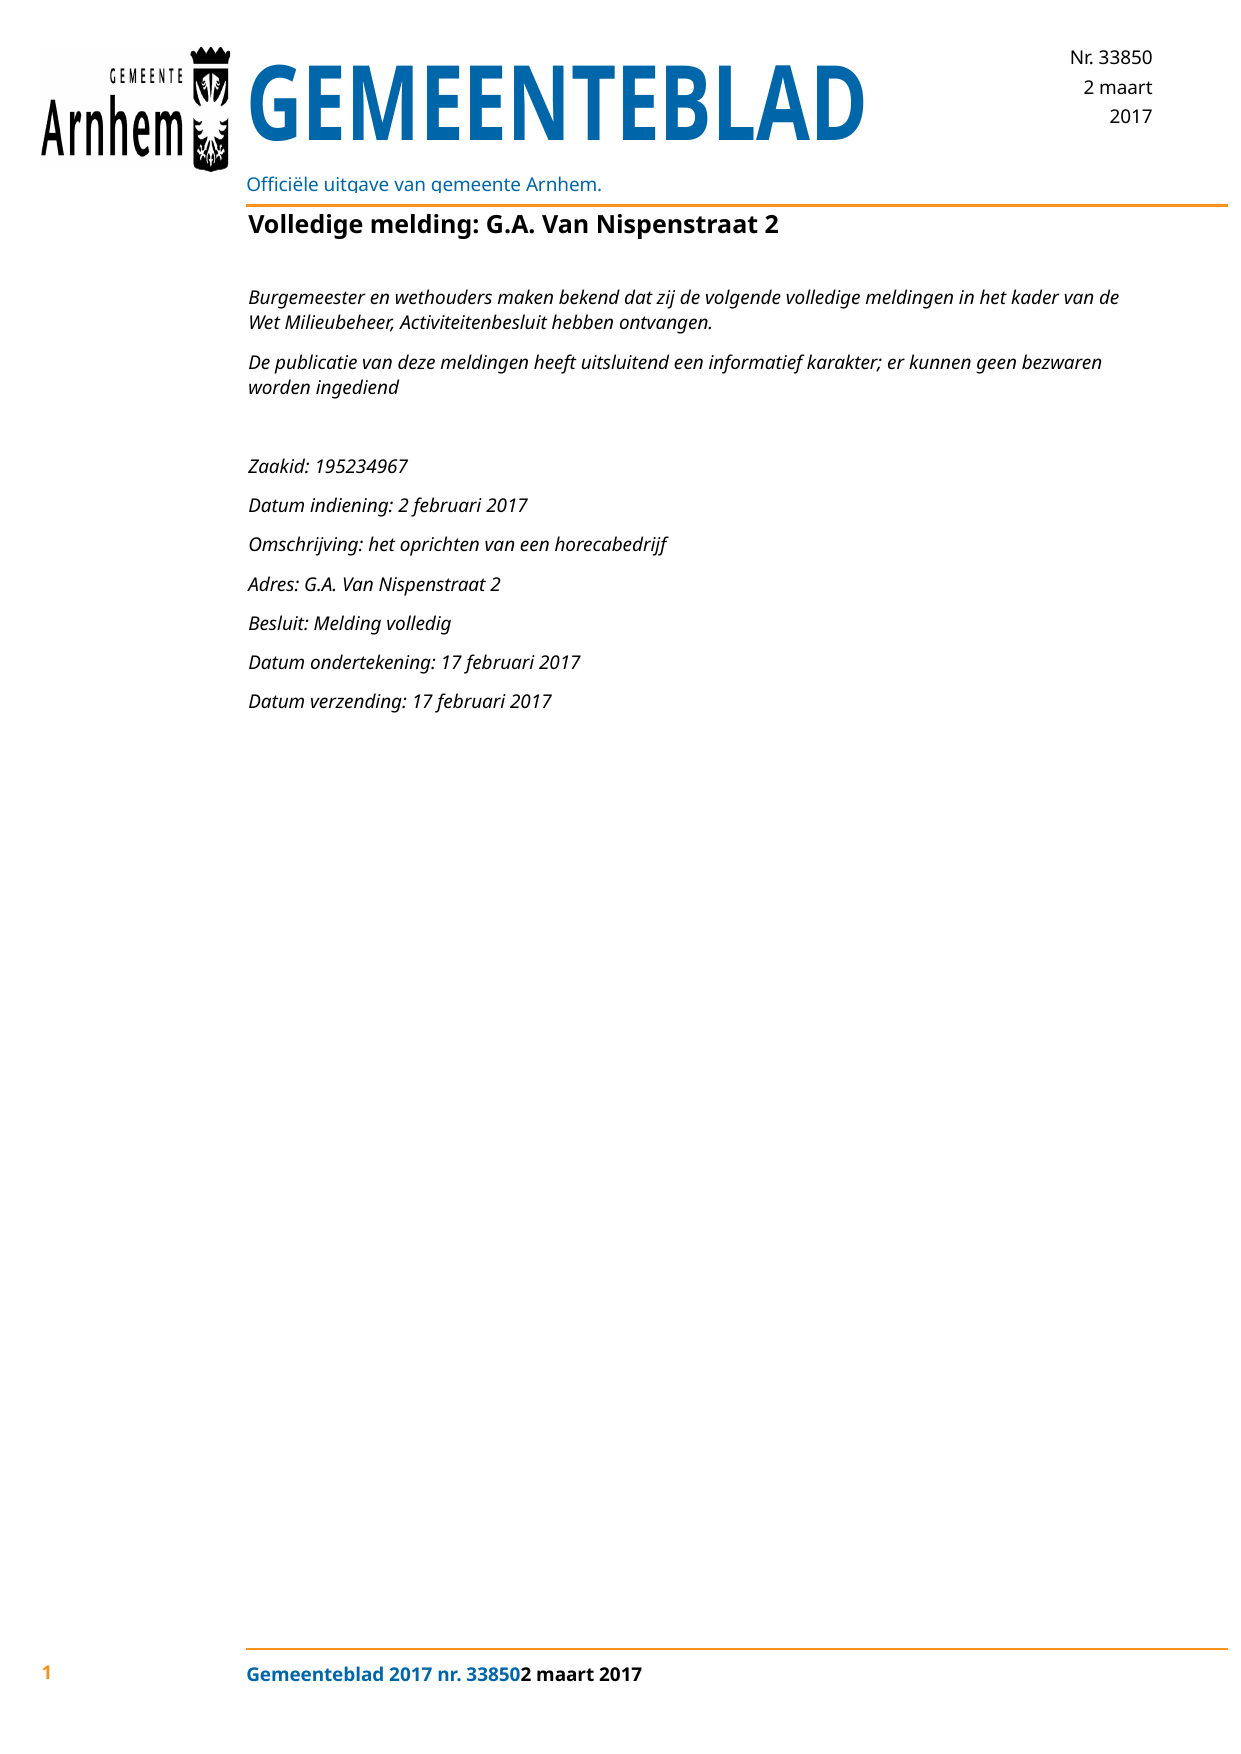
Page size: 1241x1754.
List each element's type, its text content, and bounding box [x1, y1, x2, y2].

text Datum ondertekening: 17 februari 2017 [248, 649, 1152, 675]
text Adres: G.A. Van Nispenstraat 2 [248, 571, 1152, 597]
text Datum indiening: 2 februari 2017 [248, 492, 1152, 518]
text Burgemeester en wethouders maken bekend dat zij de volgende volledige meldingen in het kader van de Wet Milieubeheer, Activiteitenbesluit hebben ontvangen. [248, 284, 1152, 335]
picture [41, 47, 231, 172]
text Volledige melding: G.A. Van Nispenstraat 2 [248, 207, 1152, 241]
text De publicatie van deze meldingen heeft uitsluitend een informatief karakter; er kunnen geen bezwaren worden ingediend [248, 349, 1152, 400]
text Zaakid: 195234967 [248, 453, 1152, 479]
text Besluit: Melding volledig [248, 610, 1152, 636]
text Datum verzending: 17 februari 2017 [248, 689, 1152, 714]
text Omschrijving: het oprichten van een horecabedrijf [248, 532, 1152, 557]
